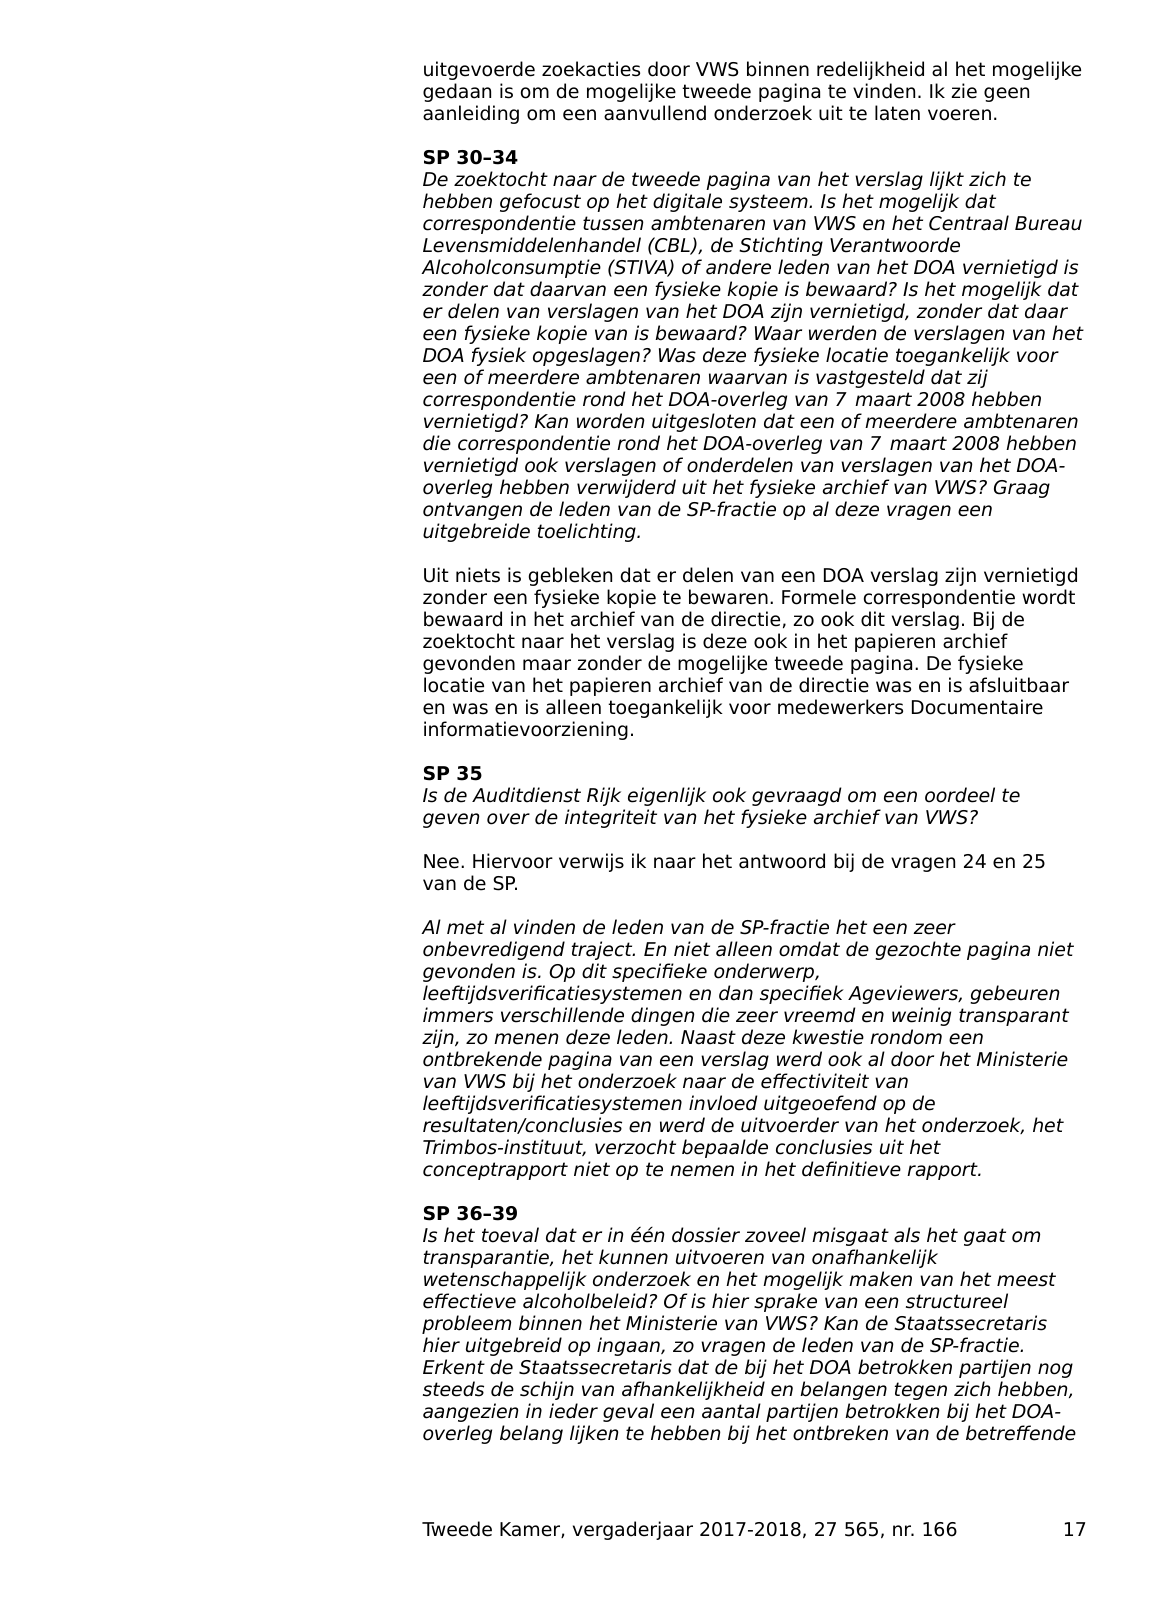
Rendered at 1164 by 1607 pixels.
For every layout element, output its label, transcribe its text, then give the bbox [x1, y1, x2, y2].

text Nee. Hiervoor verwijs ik naar het antwoord bij de vragen 24 en 25 van de SP. [422, 851, 1087, 895]
text uitgevoerde zoekacties door VWS binnen redelijkheid al het mogelijke gedaan is om de mogelijke tweede pagina te vinden. Ik zie geen aanleiding om een aanvullend onderzoek uit te laten voeren. [422, 59, 1087, 125]
text SP 30–34 [422, 147, 1087, 169]
text Al met al vinden de leden van de SP-fractie het een zeer onbevredigend traject. En niet alleen omdat de gezochte pagina niet gevonden is. Op dit specifieke onderwerp, leeftijdsverificatiesystemen en dan specifiek Ageviewers, gebeuren immers verschillende dingen die zeer vreemd en weinig transparant zijn, zo menen deze leden. Naast deze kwestie rondom een ontbrekende pagina van een verslag werd ook al door het Ministerie van VWS bij het onderzoek naar de effectiviteit van leeftijdsverificatiesystemen invloed uitgeoefend op de resultaten/conclusies en werd de uitvoerder van het onderzoek, het Trimbos-instituut, verzocht bepaalde conclusies uit het conceptrapport niet op te nemen in het definitieve rapport. [422, 917, 1087, 1181]
text Uit niets is gebleken dat er delen van een DOA verslag zijn vernietigd zonder een fysieke kopie te bewaren. Formele correspondentie wordt bewaard in het archief van de directie, zo ook dit verslag. Bij de zoektocht naar het verslag is deze ook in het papieren archief gevonden maar zonder de mogelijke tweede pagina. De fysieke locatie van het papieren archief van de directie was en is afsluitbaar en was en is alleen toegankelijk voor medewerkers Documentaire informatievoorziening. [422, 565, 1087, 741]
text SP 36–39 [422, 1203, 1087, 1225]
text Erkent de Staatssecretaris dat de bij het DOA betrokken partijen nog steeds de schijn van afhankelijkheid en belangen tegen zich hebben, aangezien in ieder geval een aantal partijen betrokken bij het DOA-overleg belang lijken te hebben bij het ontbreken van de betreffende [422, 1357, 1087, 1445]
text Is de Auditdienst Rijk eigenlijk ook gevraagd om een oordeel te geven over de integriteit van het fysieke archief van VWS? [422, 785, 1087, 829]
text SP 35 [422, 763, 1087, 785]
text De zoektocht naar de tweede pagina van het verslag lijkt zich te hebben gefocust op het digitale systeem. Is het mogelijk dat correspondentie tussen ambtenaren van VWS en het Centraal Bureau Levensmiddelenhandel (CBL), de Stichting Verantwoorde Alcoholconsumptie (STIVA) of andere leden van het DOA vernietigd is zonder dat daarvan een fysieke kopie is bewaard? Is het mogelijk dat er delen van verslagen van het DOA zijn vernietigd, zonder dat daar een fysieke kopie van is bewaard? Waar werden de verslagen van het DOA fysiek opgeslagen? Was deze fysieke locatie toegankelijk voor een of meerdere ambtenaren waarvan is vastgesteld dat zij correspondentie rond het DOA-overleg van 7 maart 2008 hebben vernietigd? Kan worden uitgesloten dat een of meerdere ambtenaren die correspondentie rond het DOA-overleg van 7 maart 2008 hebben vernietigd ook verslagen of onderdelen van verslagen van het DOA-overleg hebben verwijderd uit het fysieke archief van VWS? Graag ontvangen de leden van de SP-fractie op al deze vragen een uitgebreide toelichting. [422, 169, 1087, 543]
text Is het toeval dat er in één dossier zoveel misgaat als het gaat om transparantie, het kunnen uitvoeren van onafhankelijk wetenschappelijk onderzoek en het mogelijk maken van het meest effectieve alcoholbeleid? Of is hier sprake van een structureel probleem binnen het Ministerie van VWS? Kan de Staatssecretaris hier uitgebreid op ingaan, zo vragen de leden van de SP-fractie. [422, 1225, 1087, 1357]
